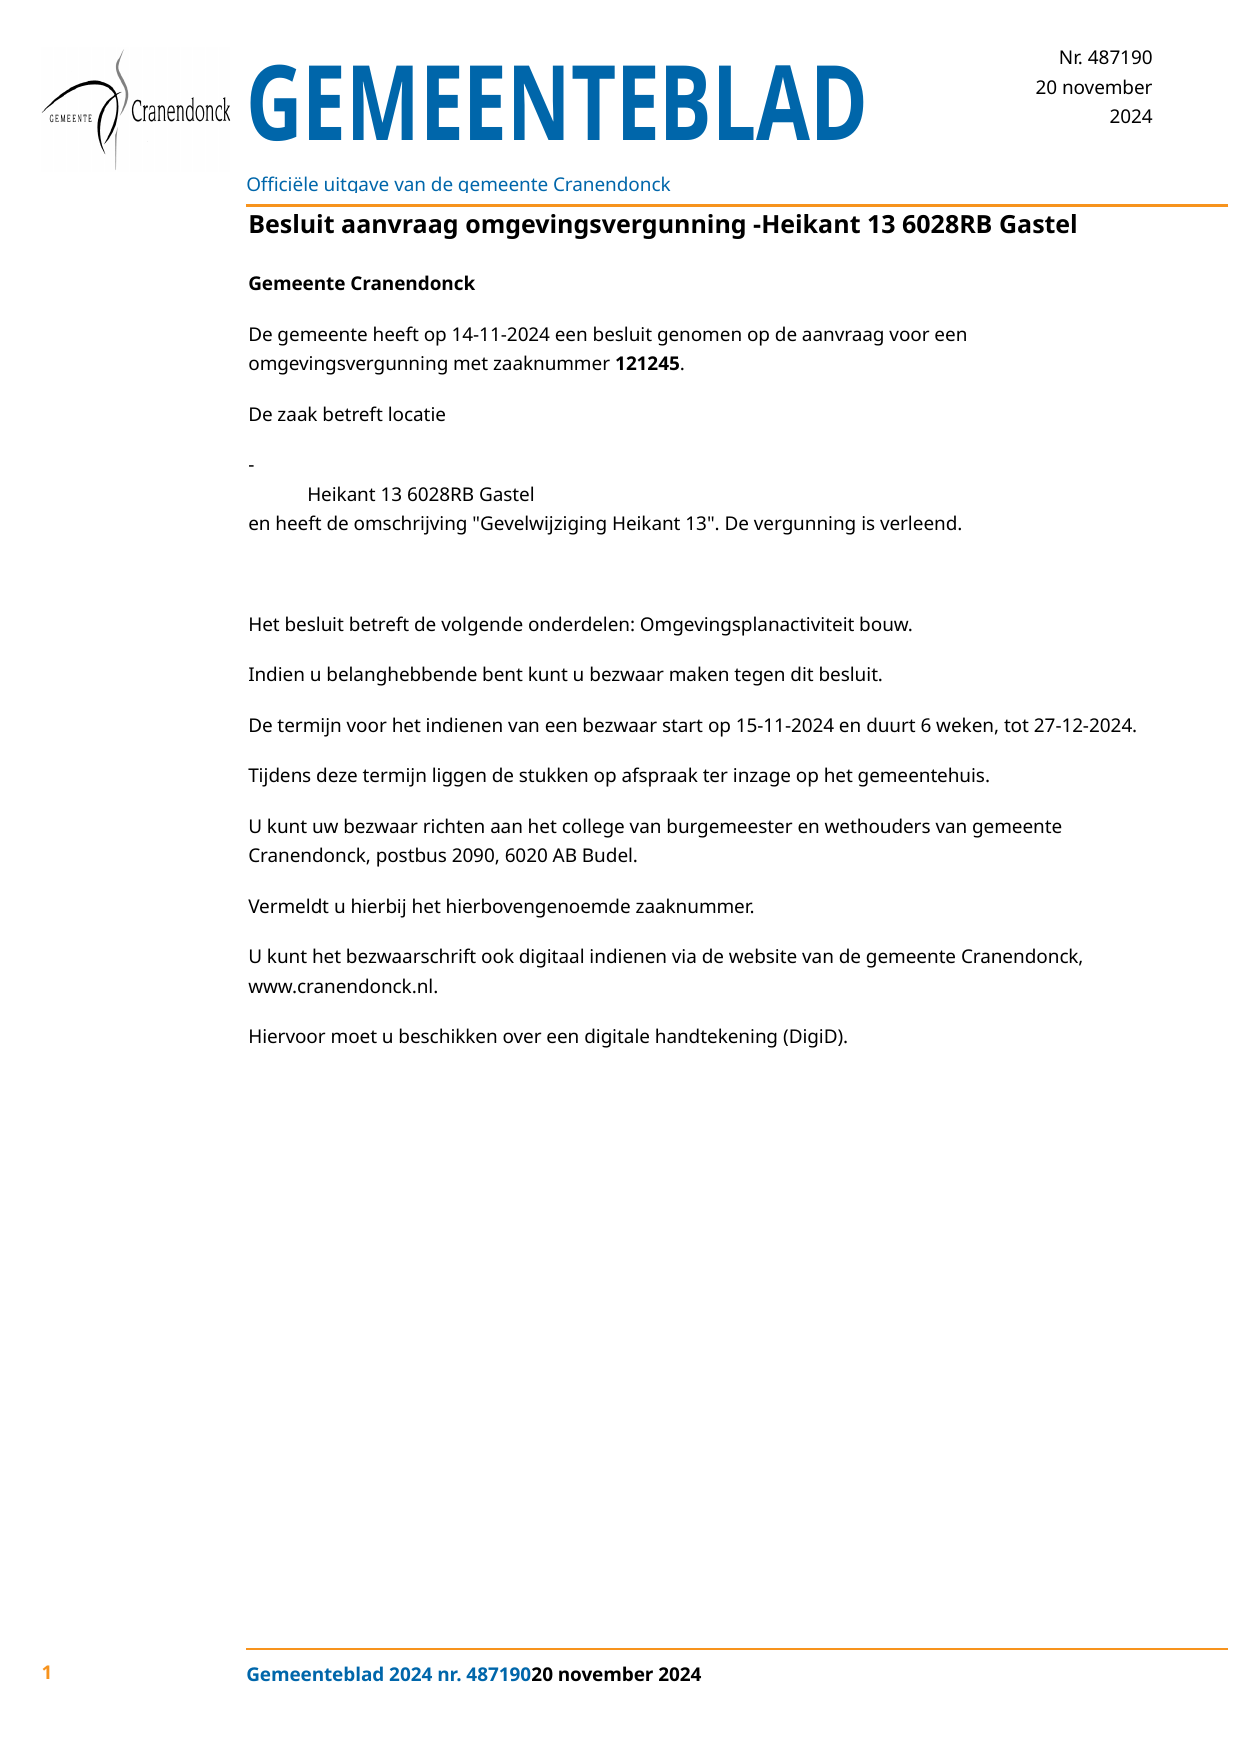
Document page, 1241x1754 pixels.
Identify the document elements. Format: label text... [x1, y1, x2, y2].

text De gemeente heeft op 14-11-2024 een besluit genomen op de aanvraag voor een omgevingsvergunning met zaaknummer 121245. [248, 321, 1152, 376]
text en heeft de omschrijving "Gevelwijziging Heikant 13". De vergunning is verleend. [248, 510, 1152, 536]
text Gemeente Cranendonck [248, 270, 1152, 296]
text Indien u belanghebbende bent kunt u bezwaar maken tegen dit besluit. [248, 662, 1152, 687]
text U kunt uw bezwaar richten aan het college van burgemeester en wethouders van gemeente Cranendonck, postbus 2090, 6020 AB Budel. [248, 813, 1152, 868]
text U kunt het bezwaarschrift ook digitaal indienen via de website van de gemeente Cranendonck, www.cranendonck.nl. [248, 943, 1152, 998]
text Het besluit betreft de volgende onderdelen: Omgevingsplanactiviteit bouw. [248, 611, 1152, 637]
text De zaak betreft locatie [248, 401, 1152, 426]
picture [41, 47, 231, 172]
text Hiervoor moet u beschikken over een digitale handtekening (DigiD). [248, 1023, 1152, 1049]
text Tijdens deze termijn liggen de stukken op afspraak ter inzage op het gemeentehuis. [248, 762, 1152, 788]
text De termijn voor het indienen van een bezwaar start op 15-11-2024 en duurt 6 weken, tot 27-12-2024. [248, 712, 1152, 738]
text Vermeldt u hierbij het hierbovengenoemde zaaknummer. [248, 893, 1152, 918]
list Heikant 13 6028RB Gastel [248, 481, 1152, 506]
text Besluit aanvraag omgevingsvergunning -Heikant 13 6028RB Gastel [248, 207, 1152, 241]
